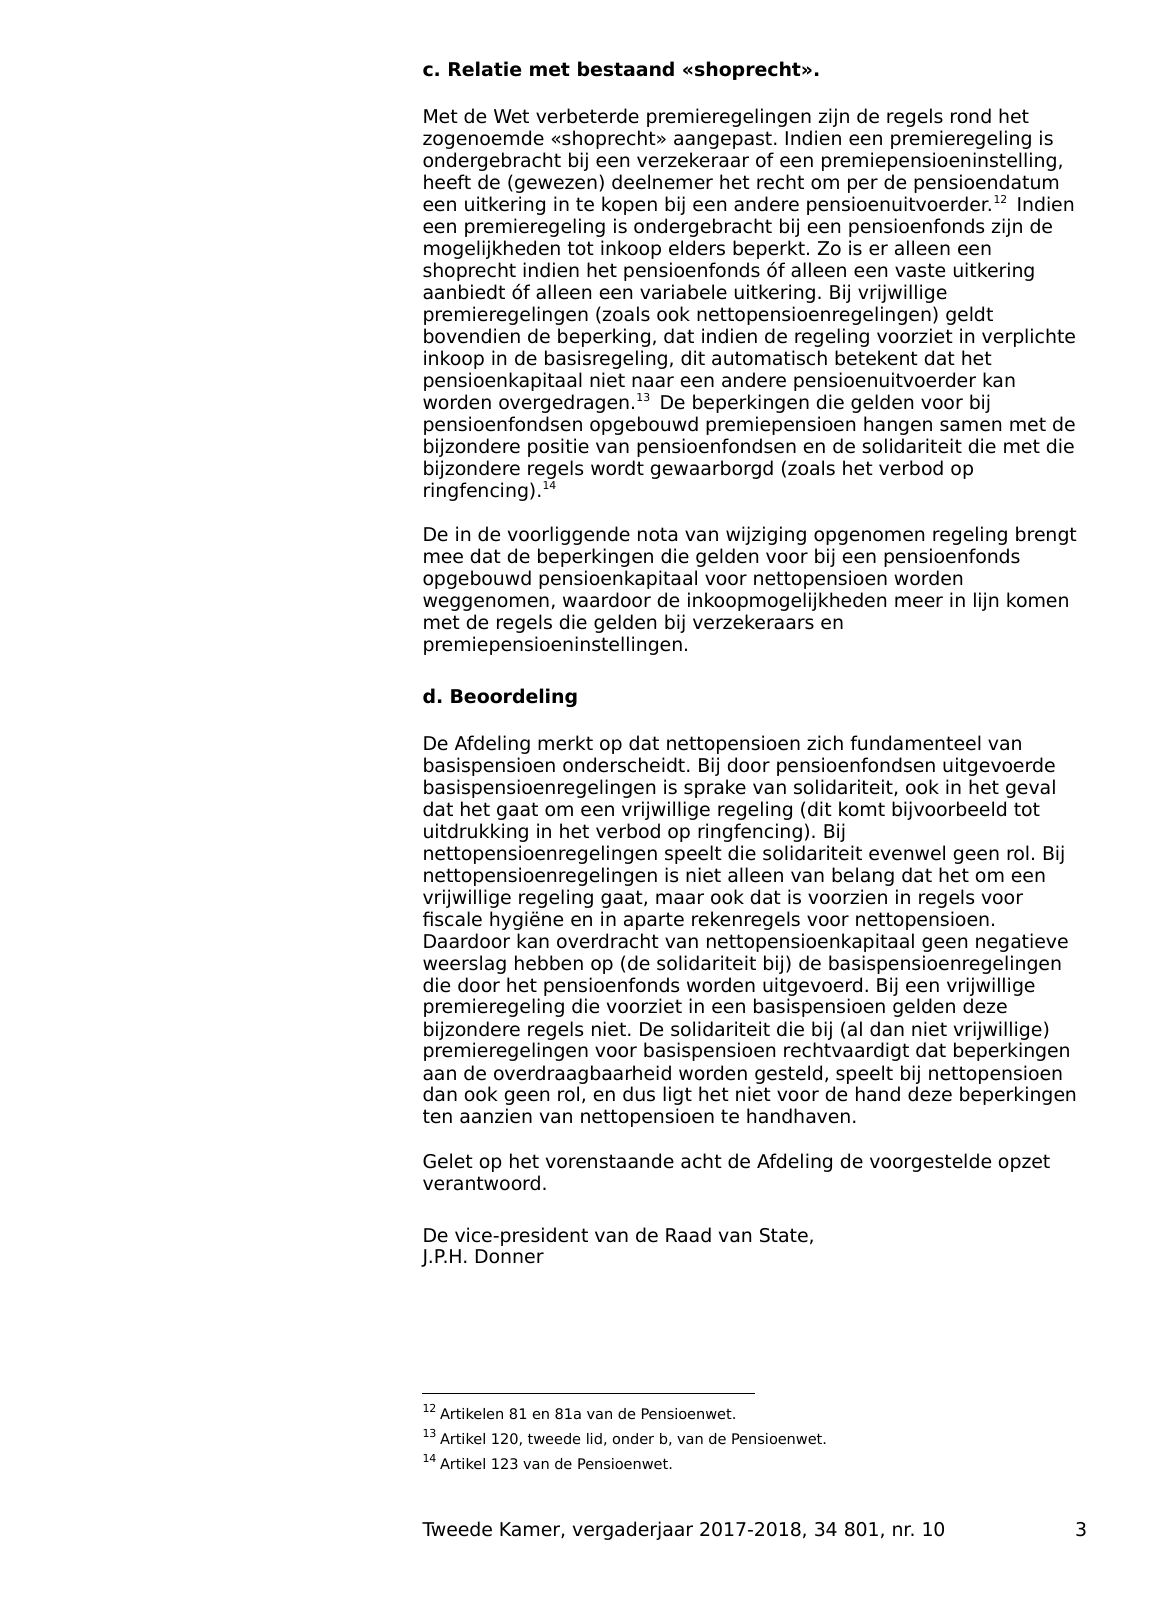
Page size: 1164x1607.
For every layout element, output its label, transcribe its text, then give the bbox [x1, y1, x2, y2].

text Artikel 123 van de Pensioenwet. [422, 1452, 1087, 1474]
subtitle d. Beoordeling [422, 686, 1087, 708]
text De in de voorliggende nota van wijziging opgenomen regeling brengt mee dat de beperkingen die gelden voor bij een pensioenfonds opgebouwd pensioenkapitaal voor nettopensioen worden weggenomen, waardoor de inkoopmogelijkheden meer in lijn komen met de regels die gelden bij verzekeraars en premiepensioeninstellingen. [422, 524, 1087, 656]
text Artikelen 81 en 81a van de Pensioenwet. [422, 1402, 1087, 1424]
text De Afdeling merkt op dat nettopensioen zich fundamenteel van basispensioen onderscheidt. Bij door pensioenfondsen uitgevoerde basispensioenregelingen is sprake van solidariteit, ook in het geval dat het gaat om een vrijwillige regeling (dit komt bijvoorbeeld tot uitdrukking in het verbod op ringfencing). Bij nettopensioenregelingen speelt die solidariteit evenwel geen rol. Bij nettopensioenregelingen is niet alleen van belang dat het om een vrijwillige regeling gaat, maar ook dat is voorzien in regels voor fiscale hygiëne en in aparte rekenregels voor nettopensioen. Daardoor kan overdracht van nettopensioenkapitaal geen negatieve weerslag hebben op (de solidariteit bij) de basispensioenregelingen die door het pensioenfonds worden uitgevoerd. Bij een vrijwillige premieregeling die voorziet in een basispensioen gelden deze bijzondere regels niet. De solidariteit die bij (al dan niet vrijwillige) premieregelingen voor basispensioen rechtvaardigt dat beperkingen aan de overdraagbaarheid worden gesteld, speelt bij nettopensioen dan ook geen rol, en dus ligt het niet voor de hand deze beperkingen ten aanzien van nettopensioen te handhaven. [422, 733, 1087, 1128]
text De vice-president van de Raad van State, J.P.H. Donner [422, 1224, 1087, 1268]
subtitle c. Relatie met bestaand «shoprecht». [422, 59, 1087, 81]
text Met de Wet verbeterde premieregelingen zijn de regels rond het zogenoemde «shoprecht» aangepast. Indien een premieregeling is ondergebracht bij een verzekeraar of een premiepensioeninstelling, heeft de (gewezen) deelnemer het recht om per de pensioendatum een uitkering in te kopen bij een andere pensioenuitvoerder. Indien een premieregeling is ondergebracht bij een pensioenfonds zijn de mogelijkheden tot inkoop elders beperkt. Zo is er alleen een shoprecht indien het pensioenfonds óf alleen een vaste uitkering aanbiedt óf alleen een variabele uitkering. Bij vrijwillige premieregelingen (zoals ook nettopensioenregelingen) geldt bovendien de beperking, dat indien de regeling voorziet in verplichte inkoop in de basisregeling, dit automatisch betekent dat het pensioenkapitaal niet naar een andere pensioenuitvoerder kan worden overgedragen. De beperkingen die gelden voor bij pensioenfondsen opgebouwd premiepensioen hangen samen met de bijzondere positie van pensioenfondsen en de solidariteit die met die bijzondere regels wordt gewaarborgd (zoals het verbod op ringfencing). [422, 106, 1087, 502]
text Artikel 120, tweede lid, onder b, van de Pensioenwet. [422, 1427, 1087, 1449]
text Gelet op het vorenstaande acht de Afdeling de voorgestelde opzet verantwoord. [422, 1151, 1087, 1194]
